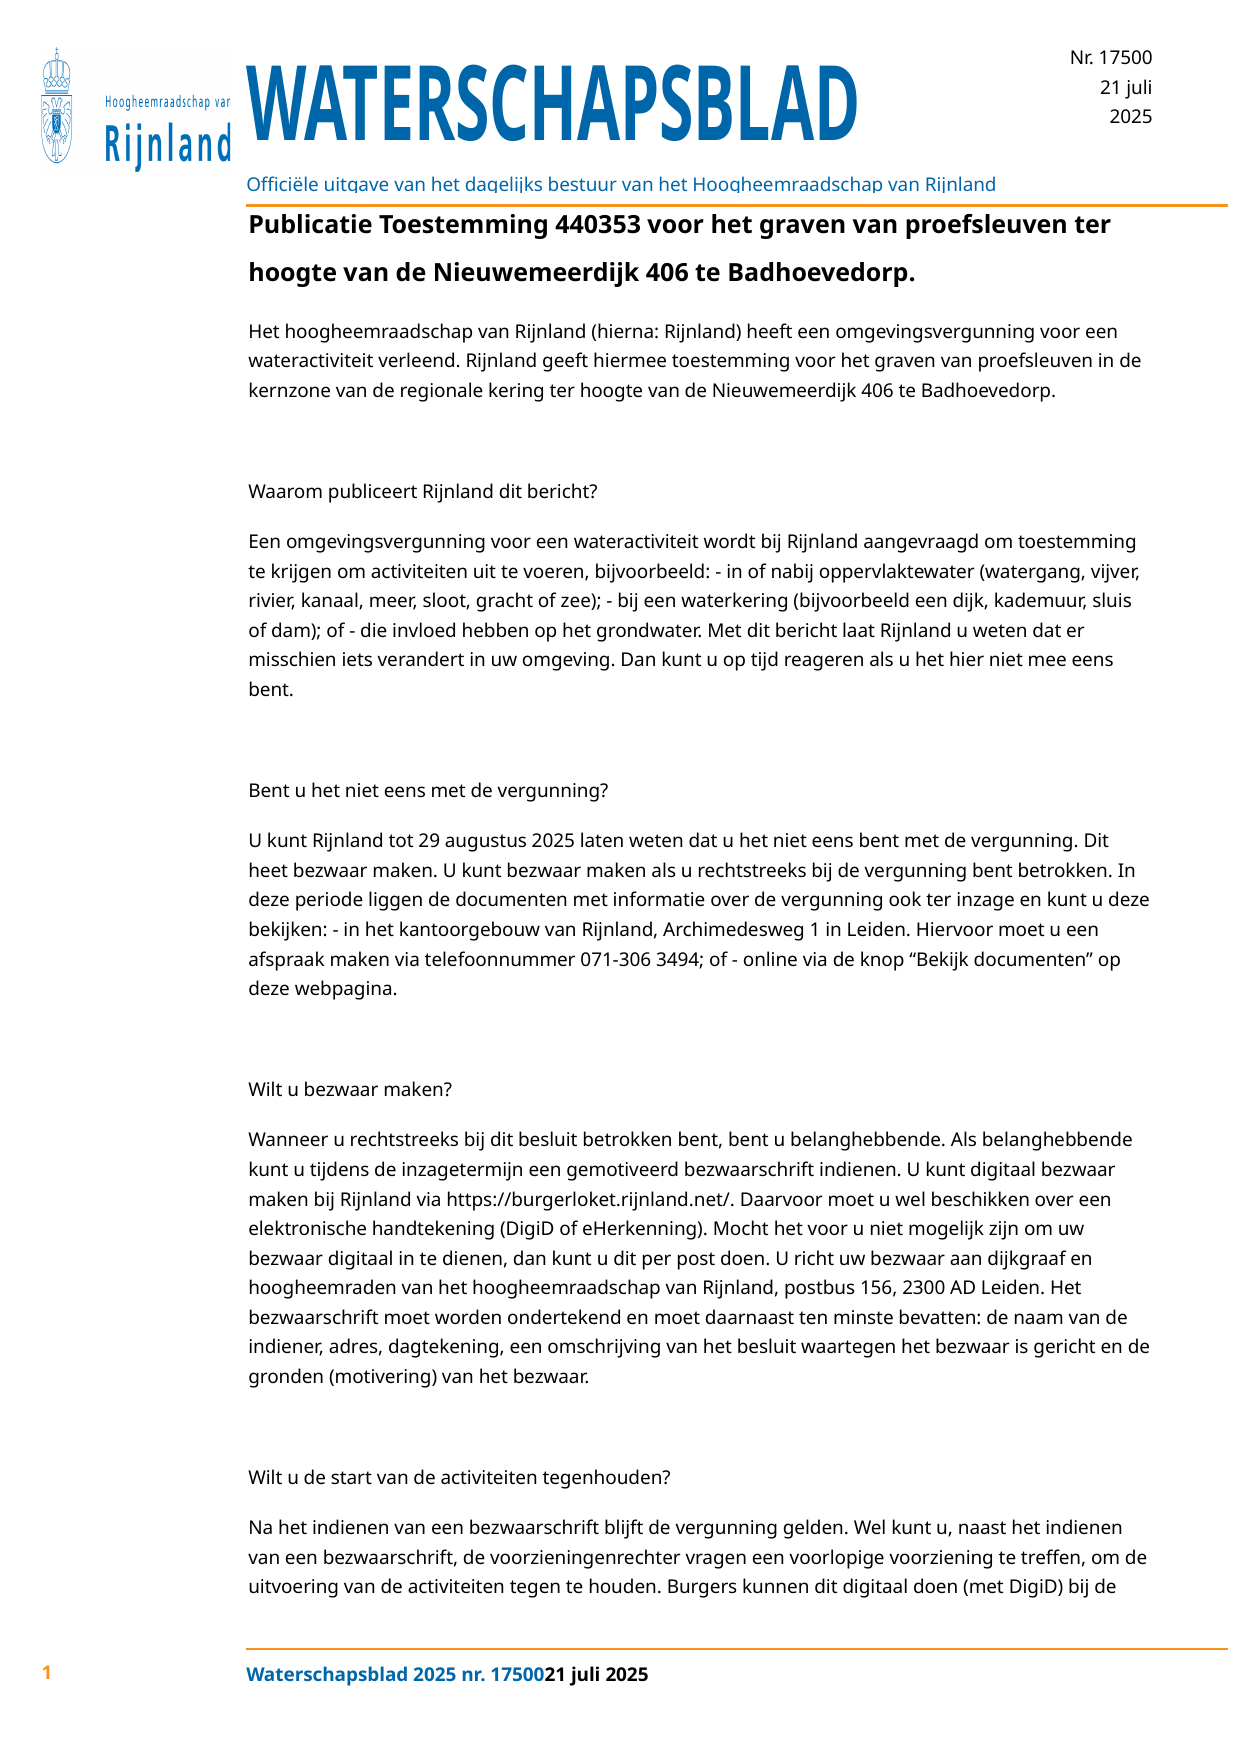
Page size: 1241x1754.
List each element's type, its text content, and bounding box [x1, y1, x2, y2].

picture [41, 47, 231, 172]
text Wanneer u rechtstreeks bij dit besluit betrokken bent, bent u belanghebbende. Als belanghebbende kunt u tijdens de inzagetermijn een gemotiveerd bezwaarschrift indienen. U kunt digitaal bezwaar maken bij Rijnland via https://burgerloket.rijnland.net/. Daarvoor moet u wel beschikken over een elektronische handtekening (DigiD of eHerkenning). Mocht het voor u niet mogelijk zijn om uw bezwaar digitaal in te dienen, dan kunt u dit per post doen. U richt uw bezwaar aan dijkgraaf en hoogheemraden van het hoogheemraadschap van Rijnland, postbus 156, 2300 AD Leiden. Het bezwaarschrift moet worden ondertekend en moet daarnaast ten minste bevatten: de naam van de indiener, adres, dagtekening, een omschrijving van het besluit waartegen het bezwaar is gericht en de gronden (motivering) van het bezwaar. [248, 1127, 1152, 1389]
text Het hoogheemraadschap van Rijnland (hierna: Rijnland) heeft een omgevingsvergunning voor een wateractiviteit verleend. Rijnland geeft hiermee toestemming voor het graven van proefsleuven in de kernzone van de regionale kering ter hoogte van de Nieuwemeerdijk 406 te Badhoevedorp. [248, 318, 1152, 403]
text Wilt u bezwaar maken? [248, 1076, 1152, 1102]
text Een omgevingsvergunning voor een wateractiviteit wordt bij Rijnland aangevraagd om toestemming te krijgen om activiteiten uit te voeren, bijvoorbeeld: - in of nabij oppervlaktewater (watergang, vijver, rivier, kanaal, meer, sloot, gracht of zee); - bij een waterkering (bijvoorbeeld een dijk, kademuur, sluis of dam); of - die invloed hebben op het grondwater. Met dit bericht laat Rijnland u weten dat er misschien iets verandert in uw omgeving. Dan kunt u op tijd reageren als u het hier niet mee eens bent. [248, 528, 1152, 702]
text Na het indienen van een bezwaarschrift blijft de vergunning gelden. Wel kunt u, naast het indienen van een bezwaarschrift, de voorzieningenrechter vragen een voorlopige voorziening te treffen, om de uitvoering van de activiteiten tegen te houden. Burgers kunnen dit digitaal doen (met DigiD) bij de [248, 1514, 1152, 1599]
text Publicatie Toestemming 440353 voor het graven van proefsleuven ter hoogte van de Nieuwemeerdijk 406 te Badhoevedorp. [248, 207, 1152, 288]
text Bent u het niet eens met de vergunning? [248, 777, 1152, 803]
text U kunt Rijnland tot 29 augustus 2025 laten weten dat u het niet eens bent met de vergunning. Dit heet bezwaar maken. U kunt bezwaar maken als u rechtstreeks bij de vergunning bent betrokken. In deze periode liggen de documenten met informatie over de vergunning ook ter inzage en kunt u deze bekijken: - in het kantoorgebouw van Rijnland, Archimedesweg 1 in Leiden. Hiervoor moet u een afspraak maken via telefoonnummer 071-306 3494; of - online via de knop “Bekijk documenten” op deze webpagina. [248, 827, 1152, 1001]
text Wilt u de start van de activiteiten tegenhouden? [248, 1464, 1152, 1490]
text Waarom publiceert Rijnland dit bericht? [248, 478, 1152, 504]
